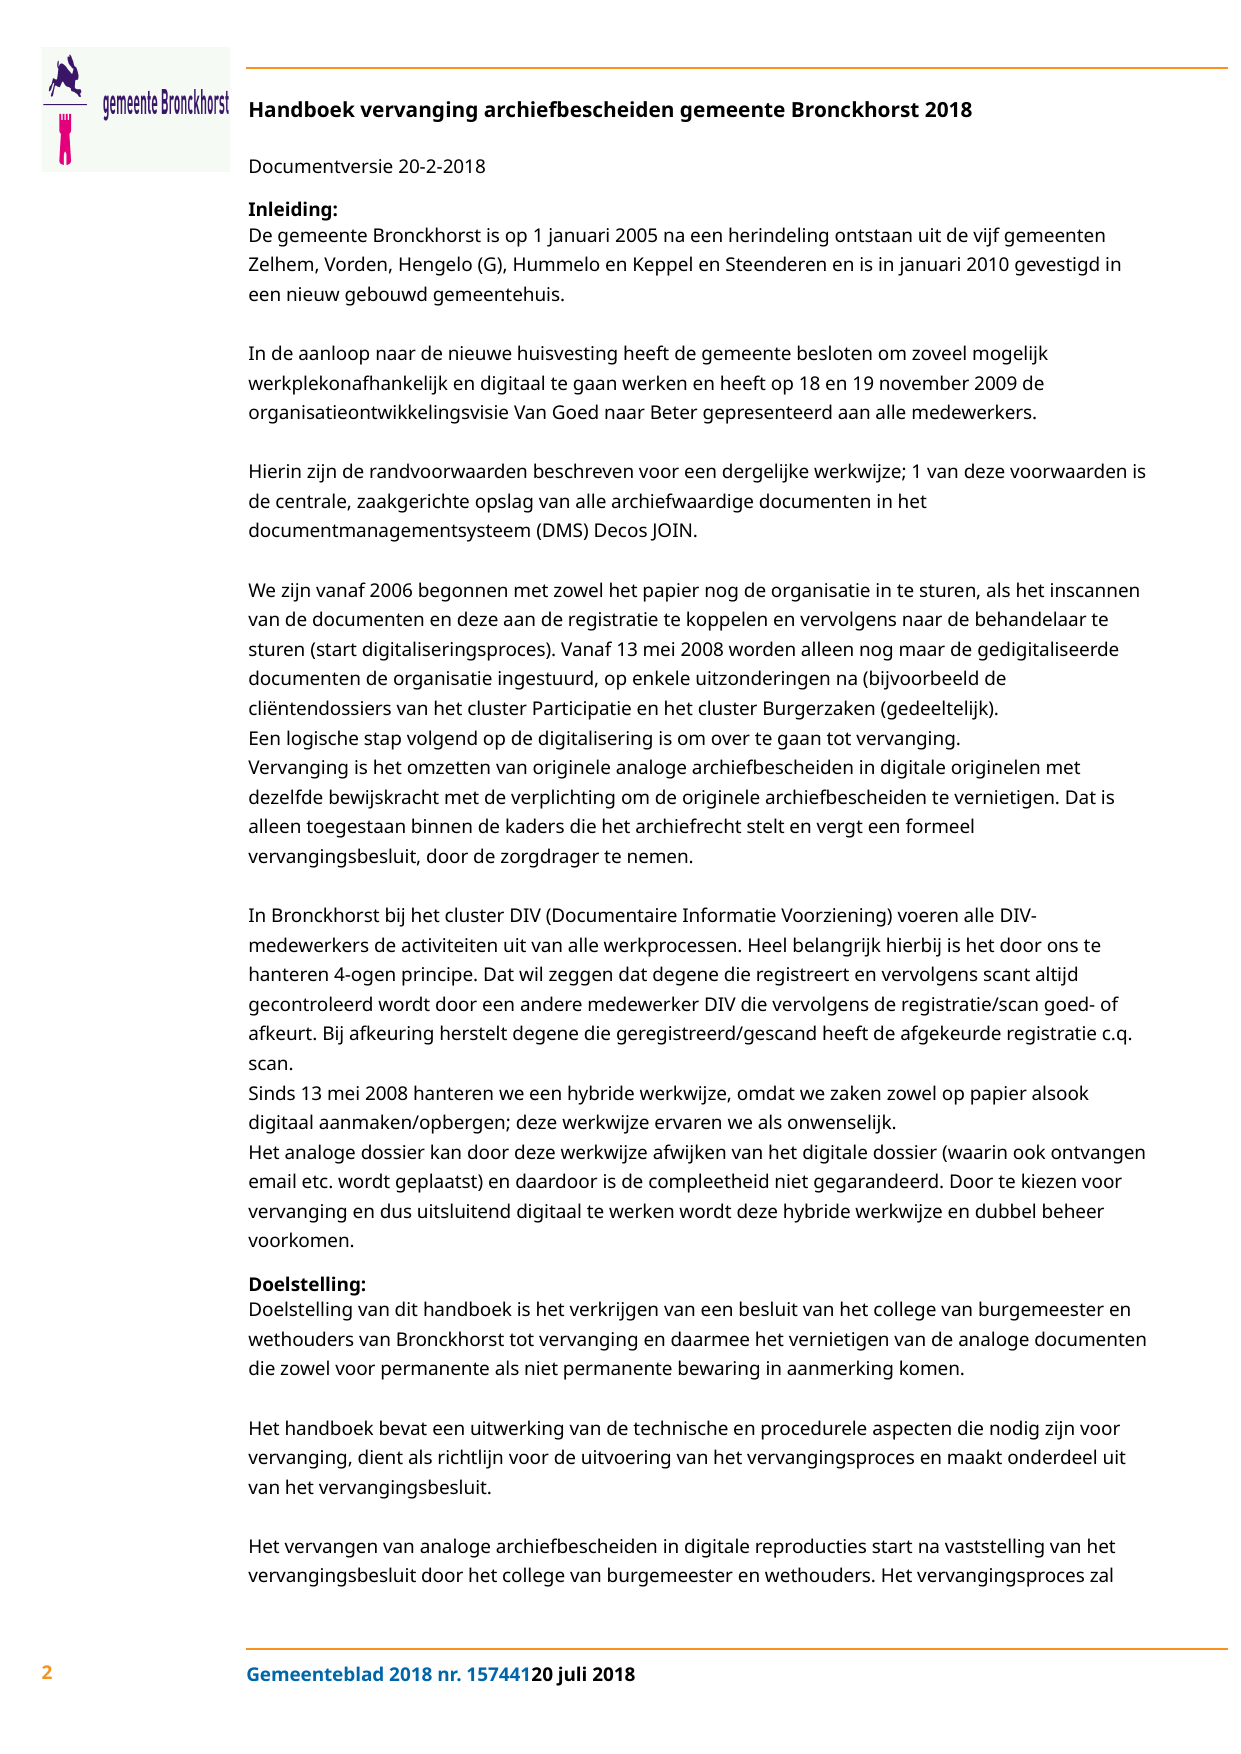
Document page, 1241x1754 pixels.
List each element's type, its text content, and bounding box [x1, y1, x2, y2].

text We zijn vanaf 2006 begonnen met zowel het papier nog de organisatie in te sturen, als het inscannen van de documenten en deze aan de registratie te koppelen en vervolgens naar de behandelaar te sturen (start digitaliseringsproces). Vanaf 13 mei 2008 worden alleen nog maar de gedigitaliseerde documenten de organisatie ingestuurd, op enkele uitzonderingen na (bijvoorbeeld de cliëntendossiers van het cluster Participatie en het cluster Burgerzaken (gedeeltelijk). [248, 577, 1152, 721]
text Handboek vervanging archiefbescheiden gemeente Bronckhorst 2018 [248, 95, 1152, 123]
text Een logische stap volgend op de digitalisering is om over te gaan tot vervanging. [248, 725, 1152, 750]
text Sinds 13 mei 2008 hanteren we een hybride werkwijze, omdat we zaken zowel op papier alsook digitaal aanmaken/opbergen; deze werkwijze ervaren we als onwenselijk. [248, 1080, 1152, 1135]
text Het vervangen van analoge archiefbescheiden in digitale reproducties start na vaststelling van het vervangingsbesluit door het college van burgemeester en wethouders. Het vervangingsproces zal [248, 1533, 1152, 1588]
text Documentversie 20-2-2018 [248, 153, 1152, 179]
text Het analoge dossier kan door deze werkwijze afwijken van het digitale dossier (waarin ook ontvangen email etc. wordt geplaatst) en daardoor is de compleetheid niet gegarandeerd. Door te kiezen voor vervanging en dus uitsluitend digitaal te werken wordt deze hybride werkwijze en dubbel beheer voorkomen. [248, 1139, 1152, 1253]
text In de aanloop naar de nieuwe huisvesting heeft de gemeente besloten om zoveel mogelijk werkplekonafhankelijk en digitaal te gaan werken en heeft op 18 en 19 november 2009 de organisatieontwikkelingsvisie Van Goed naar Beter gepresenteerd aan alle medewerkers. [248, 340, 1152, 425]
text Doelstelling: [248, 1271, 1152, 1296]
text In Bronckhorst bij het cluster DIV (Documentaire Informatie Voorziening) voeren alle DIV-medewerkers de activiteiten uit van alle werkprocessen. Heel belangrijk hierbij is het door ons te hanteren 4-ogen principe. Dat wil zeggen dat degene die registreert en vervolgens scant altijd gecontroleerd wordt door een andere medewerker DIV die vervolgens de registratie/scan goed- of afkeurt. Bij afkeuring herstelt degene die geregistreerd/gescand heeft de afgekeurde registratie c.q. scan. [248, 902, 1152, 1076]
picture [41, 47, 231, 172]
text Doelstelling van dit handboek is het verkrijgen van een besluit van het college van burgemeester en wethouders van Bronckhorst tot vervanging en daarmee het vernietigen van de analoge documenten die zowel voor permanente als niet permanente bewaring in aanmerking komen. [248, 1296, 1152, 1381]
text Het handboek bevat een uitwerking van de technische en procedurele aspecten die nodig zijn voor vervanging, dient als richtlijn voor de uitvoering van het vervangingsproces en maakt onderdeel uit van het vervangingsbesluit. [248, 1415, 1152, 1500]
text Vervanging is het omzetten van originele analoge archiefbescheiden in digitale originelen met dezelfde bewijskracht met de verplichting om de originele archiefbescheiden te vernietigen. Dat is alleen toegestaan binnen de kaders die het archiefrecht stelt en vergt een formeel vervangingsbesluit, door de zorgdrager te nemen. [248, 754, 1152, 869]
text Inleiding: [248, 196, 1152, 222]
text Hierin zijn de randvoorwaarden beschreven voor een dergelijke werkwijze; 1 van deze voorwaarden is de centrale, zaakgerichte opslag van alle archiefwaardige documenten in het documentmanagementsysteem (DMS) Decos JOIN. [248, 458, 1152, 543]
text De gemeente Bronckhorst is op 1 januari 2005 na een herindeling ontstaan uit de vijf gemeenten Zelhem, Vorden, Hengelo (G), Hummelo en Keppel en Steenderen en is in januari 2010 gevestigd in een nieuw gebouwd gemeentehuis. [248, 222, 1152, 307]
